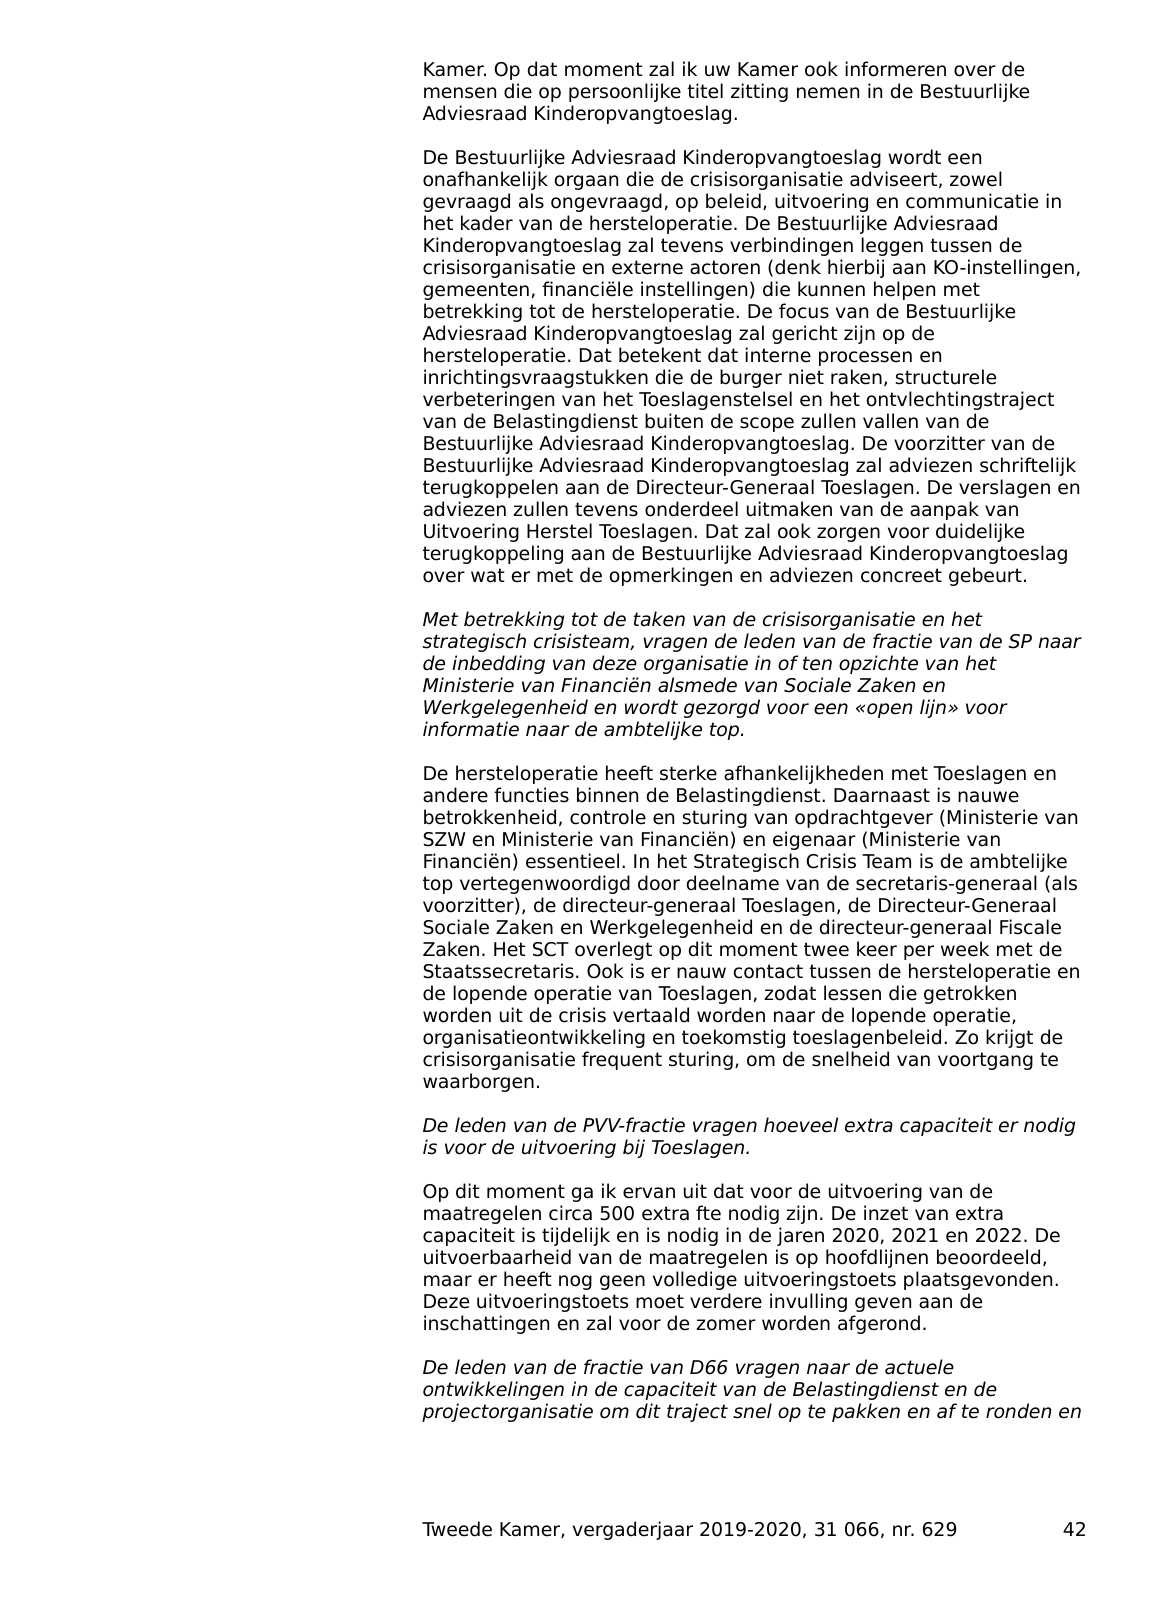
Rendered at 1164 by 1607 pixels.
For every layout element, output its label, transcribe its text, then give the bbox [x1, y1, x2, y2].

text De Bestuurlijke Adviesraad Kinderopvangtoeslag wordt een onafhankelijk orgaan die de crisisorganisatie adviseert, zowel gevraagd als ongevraagd, op beleid, uitvoering en communicatie in het kader van de hersteloperatie. De Bestuurlijke Adviesraad Kinderopvangtoeslag zal tevens verbindingen leggen tussen de crisisorganisatie en externe actoren (denk hierbij aan KO-instellingen, gemeenten, financiële instellingen) die kunnen helpen met betrekking tot de hersteloperatie. De focus van de Bestuurlijke Adviesraad Kinderopvangtoeslag zal gericht zijn op de hersteloperatie. Dat betekent dat interne processen en inrichtingsvraagstukken die de burger niet raken, structurele verbeteringen van het Toeslagenstelsel en het ontvlechtingstraject van de Belastingdienst buiten de scope zullen vallen van de Bestuurlijke Adviesraad Kinderopvangtoeslag. De voorzitter van de Bestuurlijke Adviesraad Kinderopvangtoeslag zal adviezen schriftelijk terugkoppelen aan de Directeur-Generaal Toeslagen. De verslagen en adviezen zullen tevens onderdeel uitmaken van de aanpak van Uitvoering Herstel Toeslagen. Dat zal ook zorgen voor duidelijke terugkoppeling aan de Bestuurlijke Adviesraad Kinderopvangtoeslag over wat er met de opmerkingen en adviezen concreet gebeurt. [422, 147, 1087, 587]
text De leden van de PVV-fractie vragen hoeveel extra capaciteit er nodig is voor de uitvoering bij Toeslagen. [422, 1115, 1087, 1159]
text Op dit moment ga ik ervan uit dat voor de uitvoering van de maatregelen circa 500 extra fte nodig zijn. De inzet van extra capaciteit is tijdelijk en is nodig in de jaren 2020, 2021 en 2022. De uitvoerbaarheid van de maatregelen is op hoofdlijnen beoordeeld, maar er heeft nog geen volledige uitvoeringstoets plaatsgevonden. Deze uitvoeringstoets moet verdere invulling geven aan de inschattingen en zal voor de zomer worden afgerond. [422, 1181, 1087, 1335]
text De leden van de fractie van D66 vragen naar de actuele ontwikkelingen in de capaciteit van de Belastingdienst en de projectorganisatie om dit traject snel op te pakken en af te ronden en [422, 1357, 1087, 1423]
text De hersteloperatie heeft sterke afhankelijkheden met Toeslagen en andere functies binnen de Belastingdienst. Daarnaast is nauwe betrokkenheid, controle en sturing van opdrachtgever (Ministerie van SZW en Ministerie van Financiën) en eigenaar (Ministerie van Financiën) essentieel. In het Strategisch Crisis Team is de ambtelijke top vertegenwoordigd door deelname van de secretaris-generaal (als voorzitter), de directeur-generaal Toeslagen, de Directeur-Generaal Sociale Zaken en Werkgelegenheid en de directeur-generaal Fiscale Zaken. Het SCT overlegt op dit moment twee keer per week met de Staatssecretaris. Ook is er nauw contact tussen de hersteloperatie en de lopende operatie van Toeslagen, zodat lessen die getrokken worden uit de crisis vertaald worden naar de lopende operatie, organisatieontwikkeling en toekomstig toeslagenbeleid. Zo krijgt de crisisorganisatie frequent sturing, om de snelheid van voortgang te waarborgen. [422, 763, 1087, 1093]
text Met betrekking tot de taken van de crisisorganisatie en het strategisch crisisteam, vragen de leden van de fractie van de SP naar de inbedding van deze organisatie in of ten opzichte van het Ministerie van Financiën alsmede van Sociale Zaken en Werkgelegenheid en wordt gezorgd voor een «open lijn» voor informatie naar de ambtelijke top. [422, 609, 1087, 741]
text Kamer. Op dat moment zal ik uw Kamer ook informeren over de mensen die op persoonlijke titel zitting nemen in de Bestuurlijke Adviesraad Kinderopvangtoeslag. [422, 59, 1087, 125]
